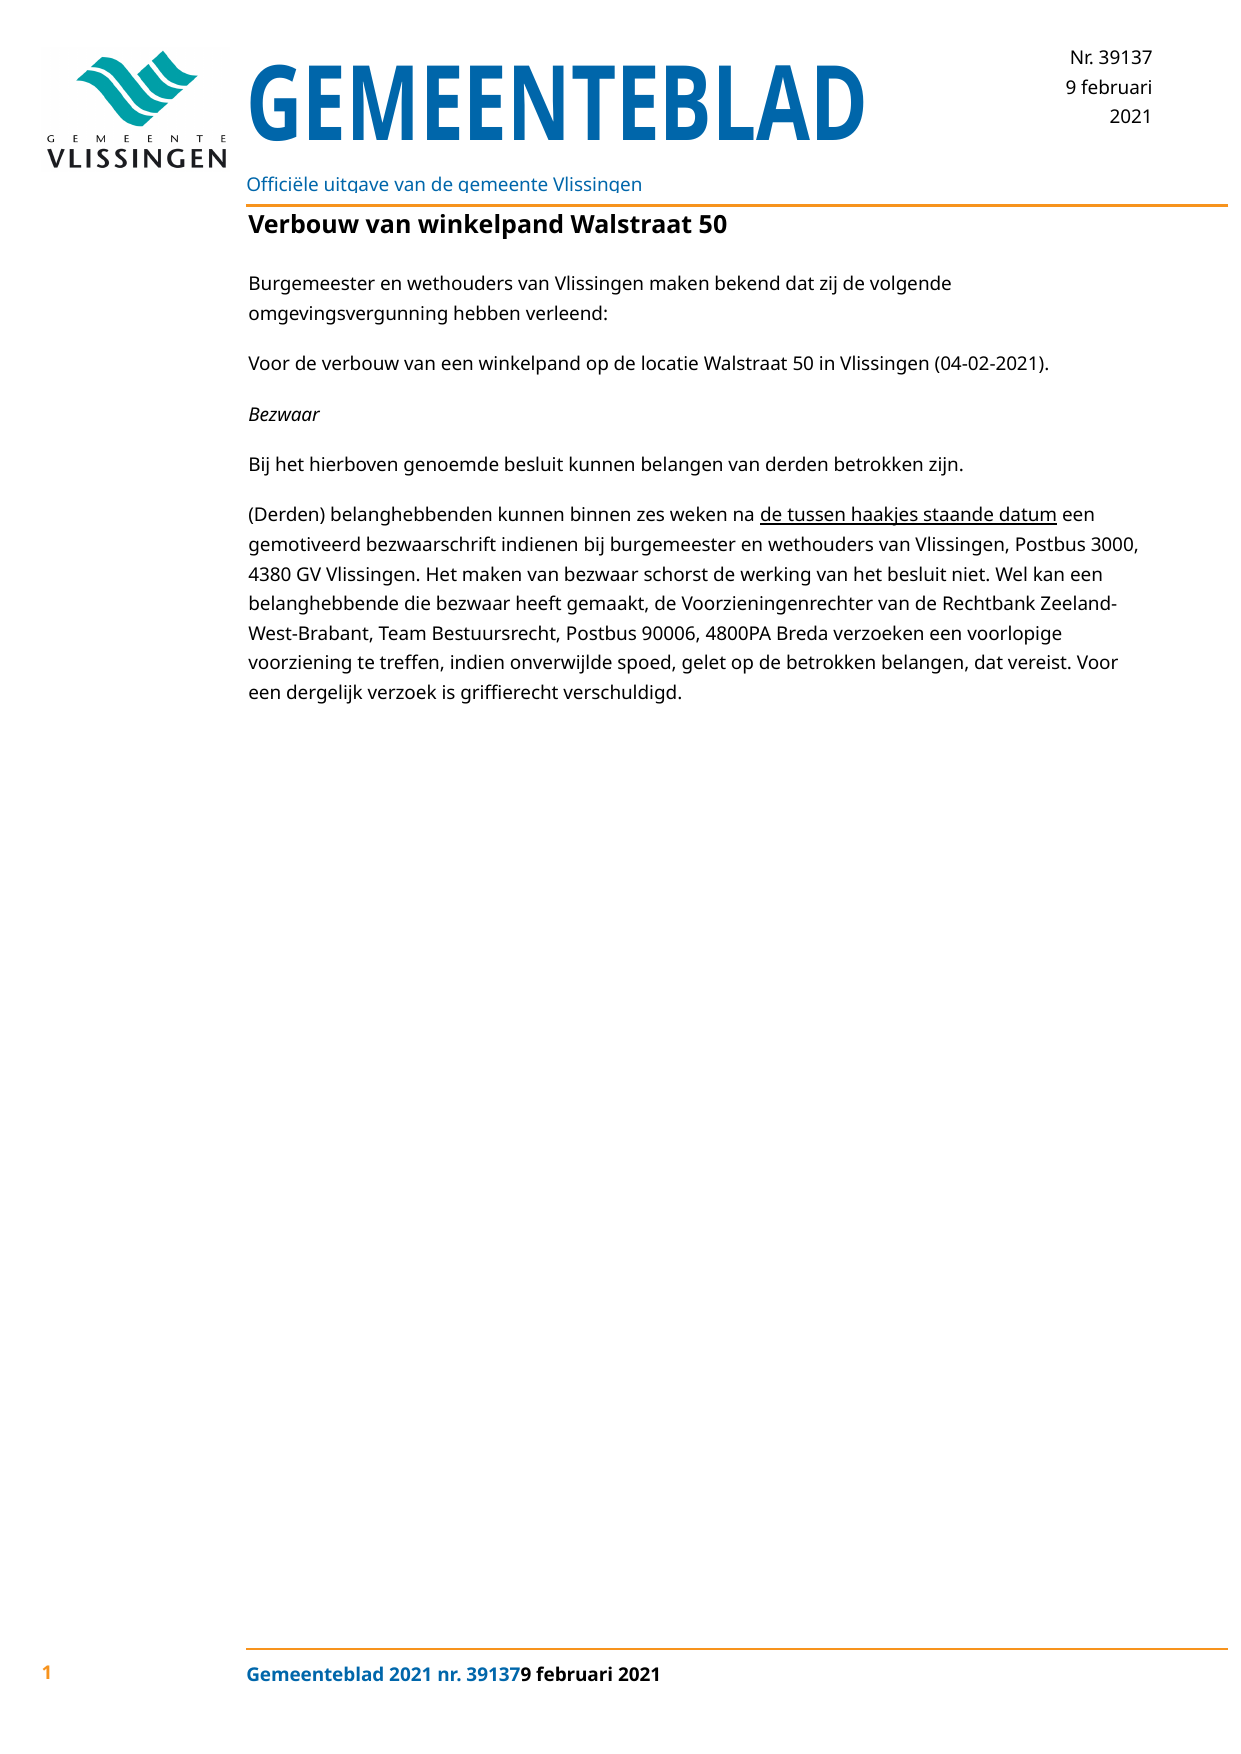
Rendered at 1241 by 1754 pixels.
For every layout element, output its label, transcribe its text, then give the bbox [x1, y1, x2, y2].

text Verbouw van winkelpand Walstraat 50 [248, 207, 1152, 241]
text Bezwaar [248, 401, 1152, 426]
text Voor de verbouw van een winkelpand op de locatie Walstraat 50 in Vlissingen (04-02-2021). [248, 350, 1152, 376]
picture [41, 47, 231, 172]
text Burgemeester en wethouders van Vlissingen maken bekend dat zij de volgende omgevingsvergunning hebben verleend: [248, 270, 1152, 326]
text (Derden) belanghebbenden kunnen binnen zes weken na de tussen haakjes staande datum een gemotiveerd bezwaarschrift indienen bij burgemeester en wethouders van Vlissingen, Postbus 3000, 4380 GV Vlissingen. Het maken van bezwaar schorst de werking van het besluit niet. Wel kan een belanghebbende die bezwaar heeft gemaakt, de Voorzieningenrechter van de Rechtbank Zeeland-West-Brabant, Team Bestuursrecht, Postbus 90006, 4800PA Breda verzoeken een voorlopige voorziening te treffen, indien onverwijlde spoed, gelet op de betrokken belangen, dat vereist. Voor een dergelijk verzoek is griffierecht verschuldigd. [248, 502, 1152, 705]
text Bij het hierboven genoemde besluit kunnen belangen van derden betrokken zijn. [248, 451, 1152, 477]
